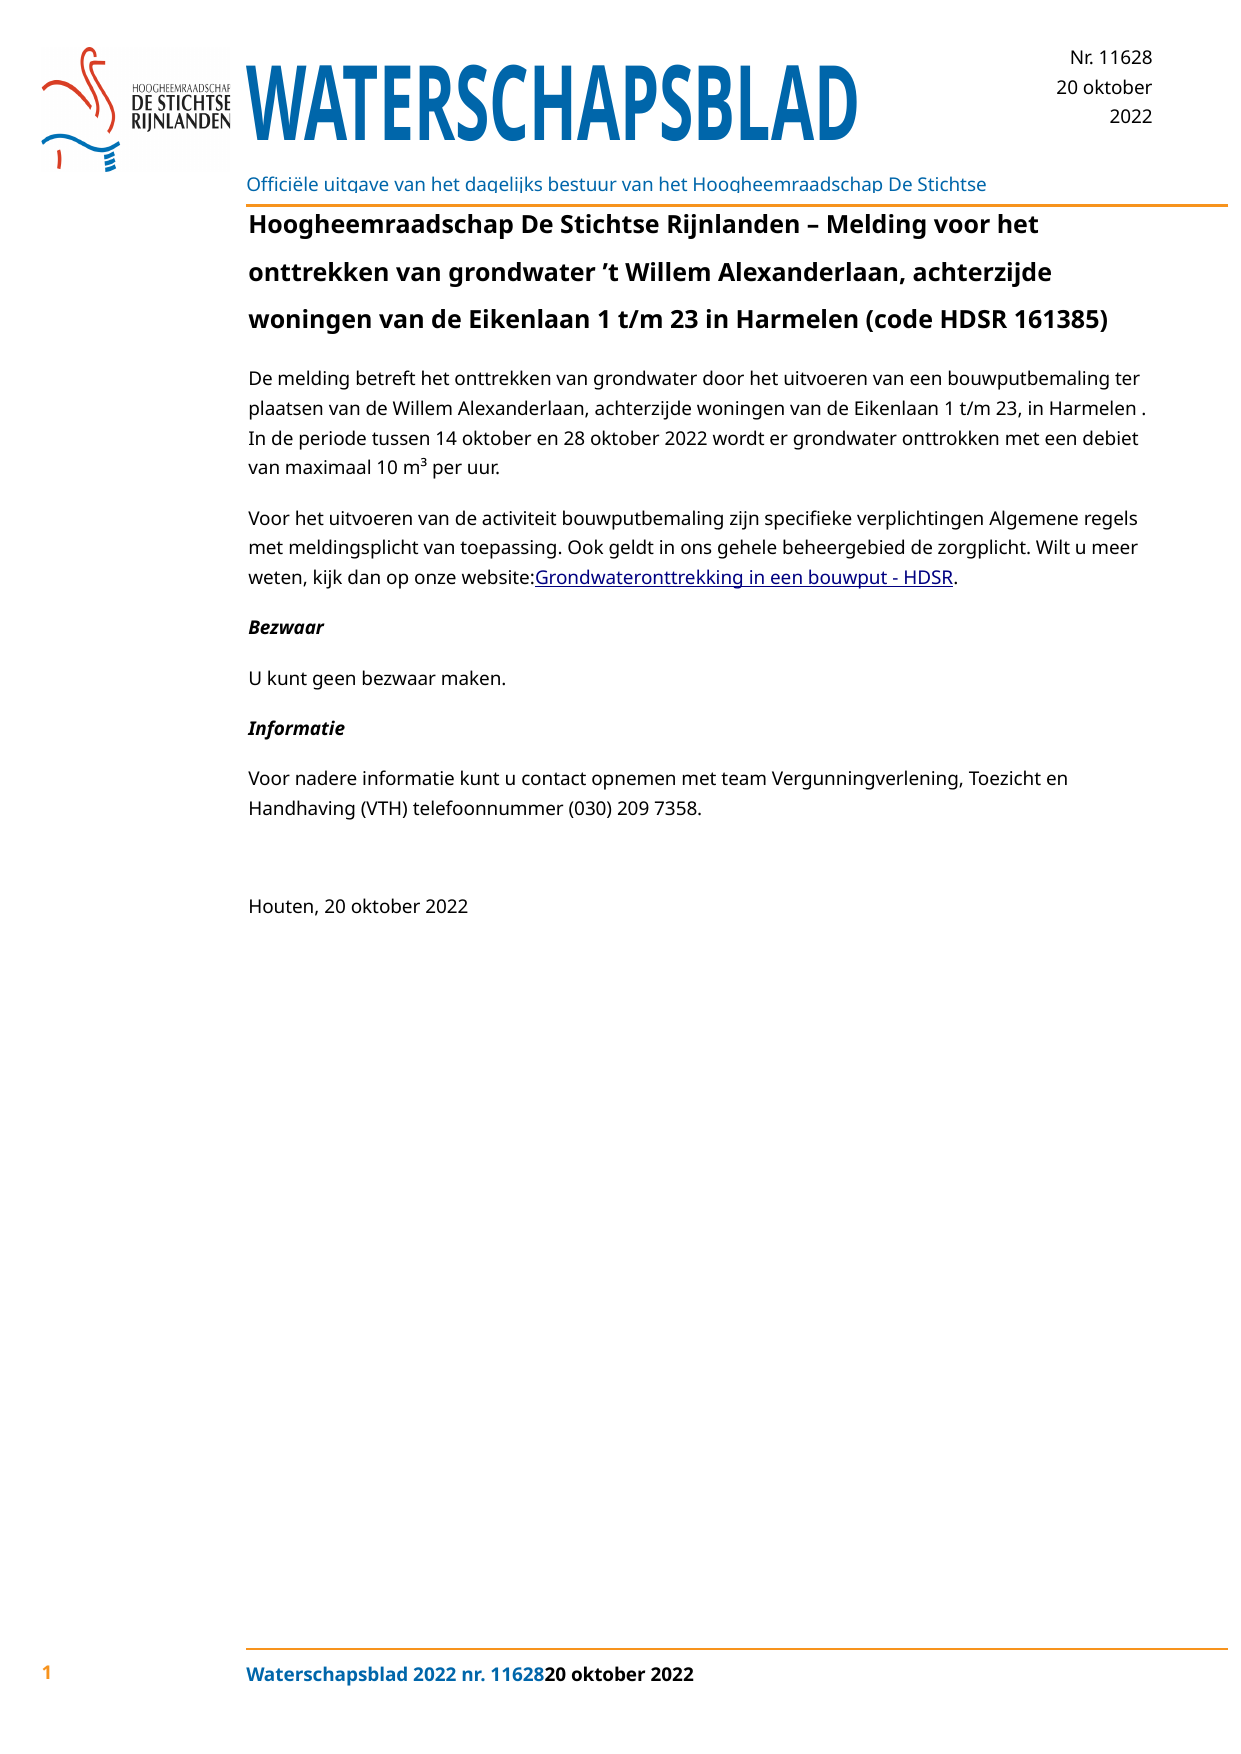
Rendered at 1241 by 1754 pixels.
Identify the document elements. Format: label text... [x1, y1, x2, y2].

text Houten, 20 oktober 2022 [248, 893, 1152, 919]
text U kunt geen bezwaar maken. [248, 665, 1152, 690]
text Voor het uitvoeren van de activiteit bouwputbemaling zijn specifieke verplichtingen Algemene regels met meldingsplicht van toepassing. Ook geldt in ons gehele beheergebied de zorgplicht. Wilt u meer weten, kijk dan op onze website:Grondwateronttrekking in een bouwput - HDSR. [248, 505, 1152, 589]
text Informatie [248, 715, 1152, 741]
text Voor nadere informatie kunt u contact opnemen met team Vergunningverlening, Toezicht en Handhaving (VTH) telefoonnummer (030) 209 7358. [248, 766, 1152, 821]
text Bezwaar [248, 614, 1152, 640]
text De melding betreft het onttrekken van grondwater door het uitvoeren van een bouwputbemaling ter plaatsen van de Willem Alexanderlaan, achterzijde woningen van de Eikenlaan 1 t/m 23, in Harmelen . In de periode tussen 14 oktober en 28 oktober 2022 wordt er grondwater onttrokken met een debiet van maximaal 10 m³ per uur. [248, 366, 1152, 480]
picture [41, 47, 231, 172]
text Hoogheemraadschap De Stichtse Rijnlanden – Melding voor het onttrekken van grondwater ’t Willem Alexanderlaan, achterzijde woningen van de Eikenlaan 1 t/m 23 in Harmelen (code HDSR 161385) [248, 207, 1152, 336]
